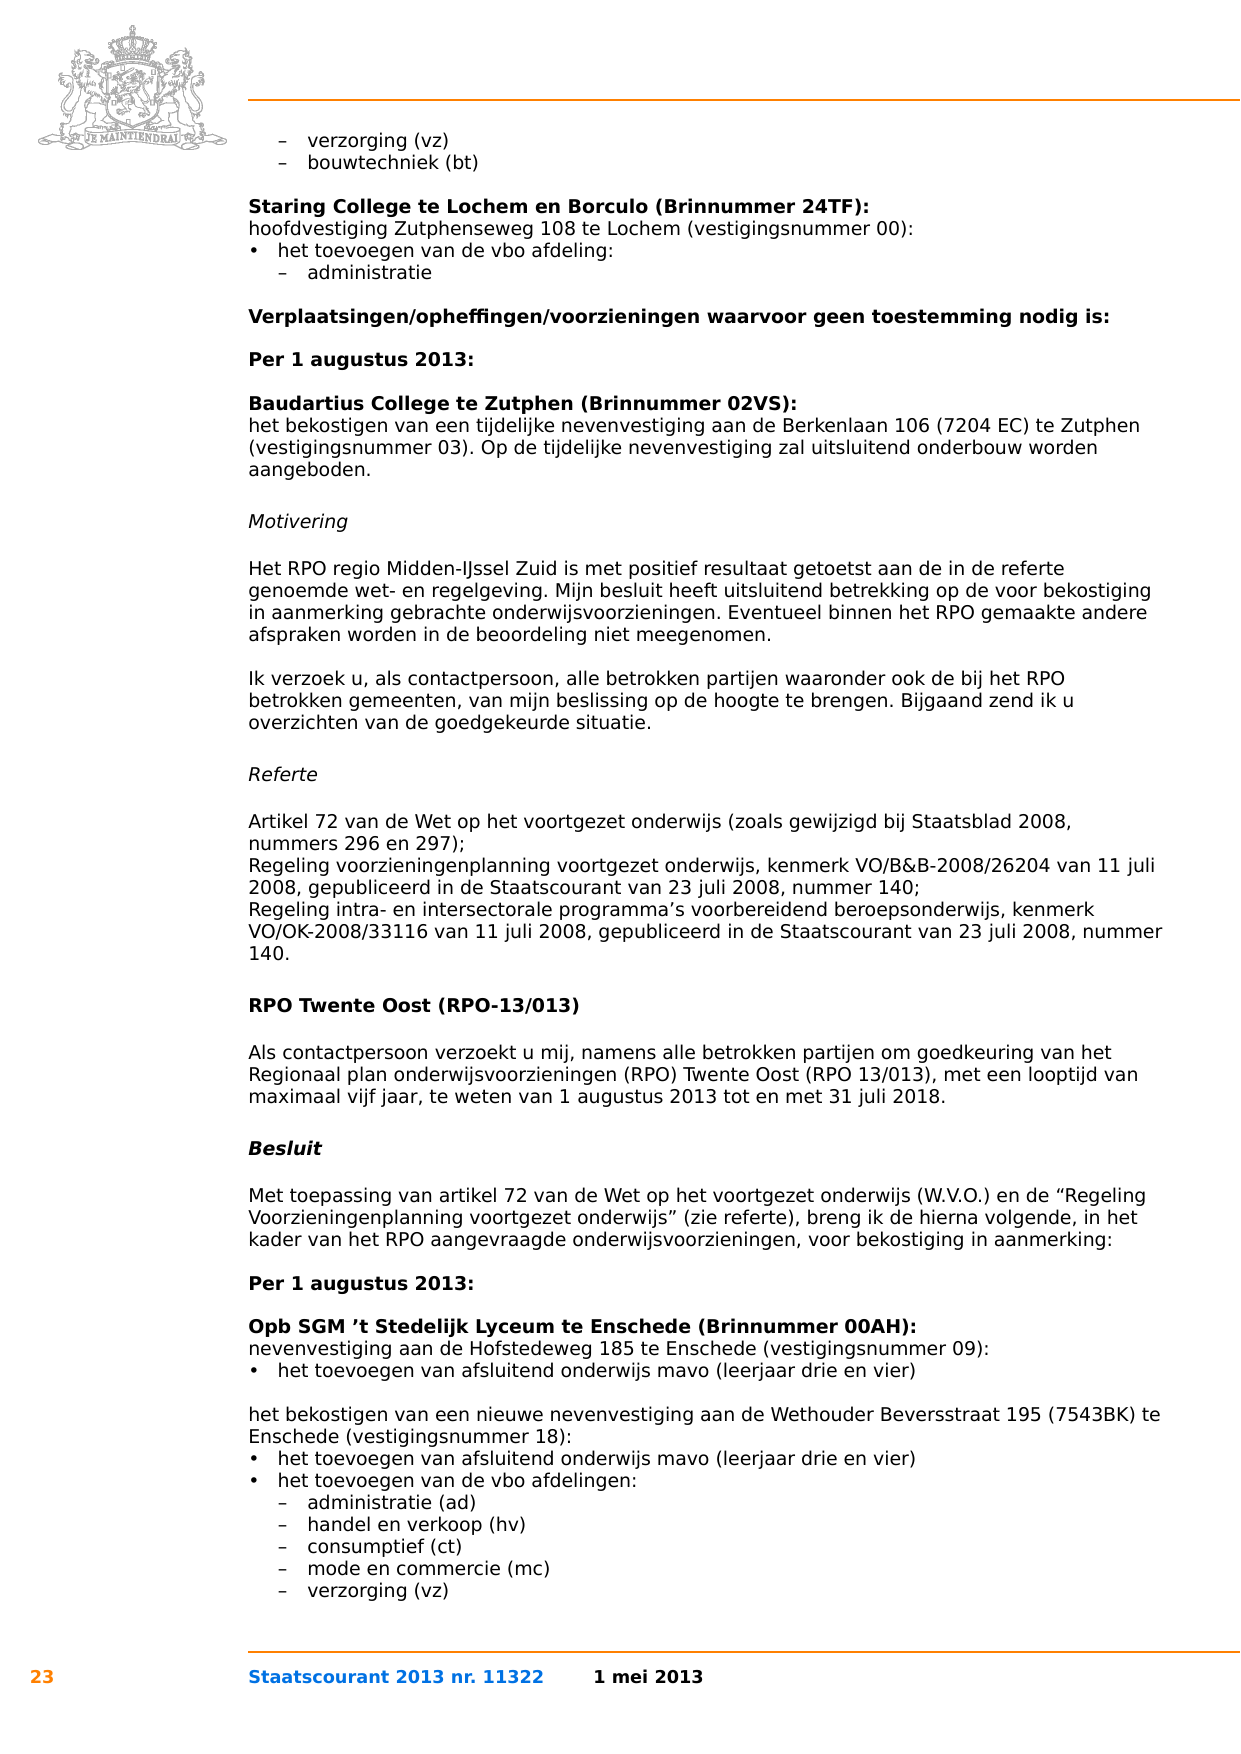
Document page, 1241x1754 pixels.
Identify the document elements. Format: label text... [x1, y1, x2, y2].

text – administratie [278, 262, 1163, 284]
subtitle RPO Twente Oost (RPO-13/013) [248, 995, 1163, 1017]
text Met toepassing van artikel 72 van de Wet op het voortgezet onderwijs (W.V.O.) en de “Regeling Voorzieningenplanning voortgezet onderwijs” (zie referte), breng ik de hierna volgende, in het kader van het RPO aangevraagde onderwijsvoorzieningen, voor bekostiging in aanmerking: [248, 1184, 1163, 1251]
text • het toevoegen van afsluitend onderwijs mavo (leerjaar drie en vier) [248, 1360, 1163, 1382]
text Opb SGM ’t Stedelijk Lyceum te Enschede (Brinnummer 00AH): [248, 1316, 1163, 1338]
text • het toevoegen van afsluitend onderwijs mavo (leerjaar drie en vier) [248, 1448, 1163, 1470]
subtitle Motivering [248, 511, 1163, 533]
text Verplaatsingen/opheffingen/voorzieningen waarvoor geen toestemming nodig is: [248, 306, 1163, 327]
text Het RPO regio Midden-IJssel Zuid is met positief resultaat getoetst aan de in de referte genoemde wet- en regelgeving. Mijn besluit heeft uitsluitend betrekking op de voor bekostiging in aanmerking gebrachte onderwijsvoorzieningen. Eventueel binnen het RPO gemaakte andere afspraken worden in de beoordeling niet meegenomen. [248, 558, 1163, 646]
text – consumptief (ct) [278, 1536, 1163, 1558]
text Baudartius College te Zutphen (Brinnummer 02VS): [248, 393, 1163, 415]
picture [38, 25, 227, 150]
text – verzorging (vz) [278, 130, 1163, 152]
text – bouwtechniek (bt) [278, 152, 1163, 174]
text – mode en commercie (mc) [278, 1558, 1163, 1580]
text het bekostigen van een nieuwe nevenvestiging aan de Wethouder Beversstraat 195 (7543BK) te Enschede (vestigingsnummer 18): [248, 1404, 1163, 1448]
text – verzorging (vz) [278, 1580, 1163, 1602]
text nevenvestiging aan de Hofstedeweg 185 te Enschede (vestigingsnummer 09): [248, 1338, 1163, 1360]
text • het toevoegen van de vbo afdelingen: [248, 1470, 1163, 1492]
text Staring College te Lochem en Borculo (Brinnummer 24TF): [248, 196, 1163, 218]
text Regeling intra- en intersectorale programma’s voorbereidend beroepsonderwijs, kenmerk VO/OK-2008/33116 van 11 juli 2008, gepubliceerd in de Staatscourant van 23 juli 2008, nummer 140. [248, 899, 1163, 965]
text Per 1 augustus 2013: [248, 1272, 1163, 1294]
subtitle Besluit [248, 1138, 1163, 1159]
text • het toevoegen van de vbo afdeling: [248, 240, 1163, 262]
text Als contactpersoon verzoekt u mij, namens alle betrokken partijen om goedkeuring van het Regionaal plan onderwijsvoorzieningen (RPO) Twente Oost (RPO 13/013), met een looptijd van maximaal vijf jaar, te weten van 1 augustus 2013 tot en met 31 juli 2018. [248, 1042, 1163, 1108]
text hoofdvestiging Zutphenseweg 108 te Lochem (vestigingsnummer 00): [248, 218, 1163, 240]
text het bekostigen van een tijdelijke nevenvestiging aan de Berkenlaan 106 (7204 EC) te Zutphen (vestigingsnummer 03). Op de tijdelijke nevenvestiging zal uitsluitend onderbouw worden aangeboden. [248, 415, 1163, 481]
text Regeling voorzieningenplanning voortgezet onderwijs, kenmerk VO/B&B-2008/26204 van 11 juli 2008, gepubliceerd in de Staatscourant van 23 juli 2008, nummer 140; [248, 855, 1163, 899]
text Per 1 augustus 2013: [248, 349, 1163, 371]
subtitle Referte [248, 764, 1163, 786]
text – handel en verkoop (hv) [278, 1514, 1163, 1536]
text – administratie (ad) [278, 1492, 1163, 1514]
text Artikel 72 van de Wet op het voortgezet onderwijs (zoals gewijzigd bij Staatsblad 2008, nummers 296 en 297); [248, 811, 1163, 855]
text Ik verzoek u, als contactpersoon, alle betrokken partijen waaronder ook de bij het RPO betrokken gemeenten, van mijn beslissing op de hoogte te brengen. Bijgaand zend ik u overzichten van de goedgekeurde situatie. [248, 668, 1163, 734]
